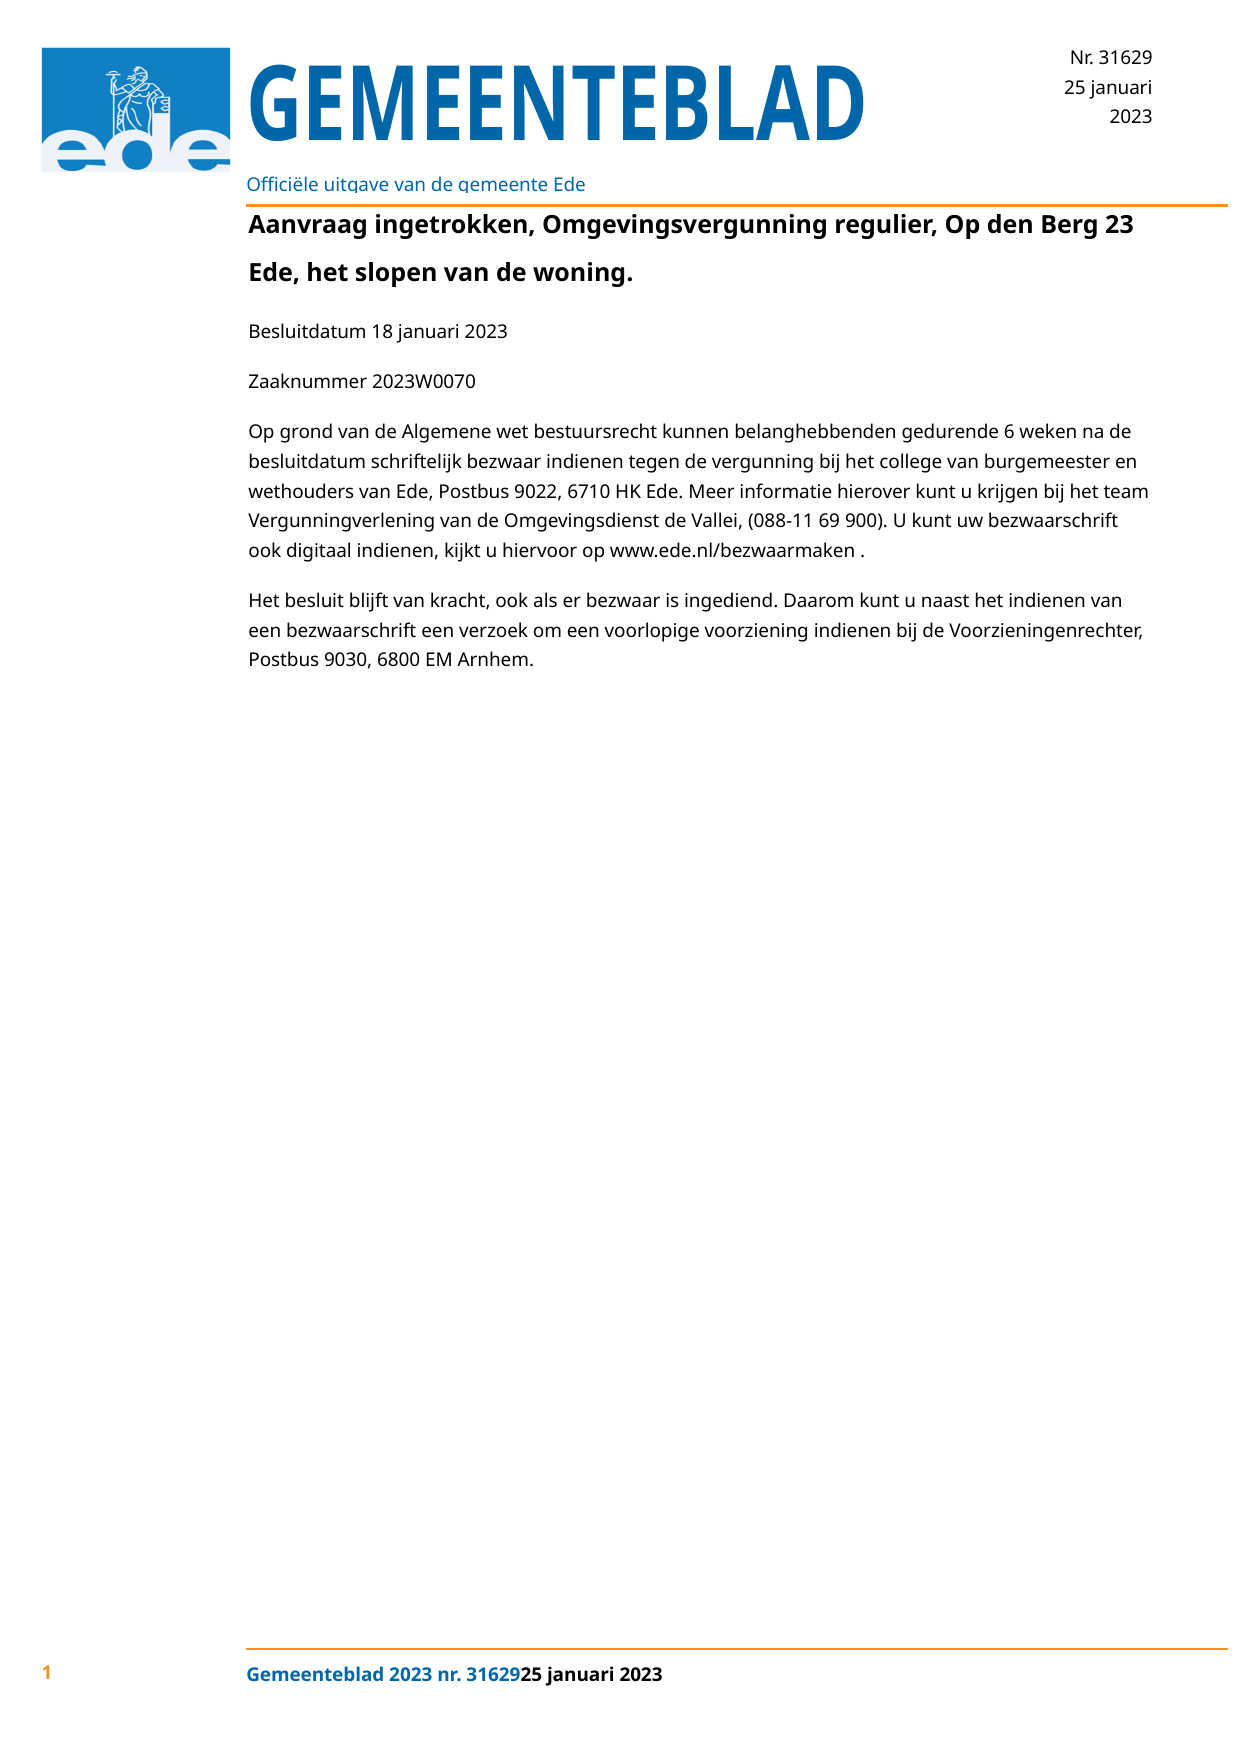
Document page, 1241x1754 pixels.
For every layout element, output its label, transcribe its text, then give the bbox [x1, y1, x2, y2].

text Aanvraag ingetrokken, Omgevingsvergunning regulier, Op den Berg 23 Ede, het slopen van de woning. [248, 207, 1152, 288]
text Besluitdatum 18 januari 2023 [248, 318, 1152, 344]
text Op grond van de Algemene wet bestuursrecht kunnen belanghebbenden gedurende 6 weken na de besluitdatum schriftelijk bezwaar indienen tegen de vergunning bij het college van burgemeester en wethouders van Ede, Postbus 9022, 6710 HK Ede. Meer informatie hierover kunt u krijgen bij het team Vergunningverlening van de Omgevingsdienst de Vallei, (088-11 69 900). U kunt uw bezwaarschrift ook digitaal indienen, kijkt u hiervoor op www.ede.nl/bezwaarmaken . [248, 419, 1152, 563]
picture [41, 47, 231, 172]
text Zaaknummer 2023W0070 [248, 368, 1152, 394]
text Het besluit blijft van kracht, ook als er bezwaar is ingediend. Daarom kunt u naast het indienen van een bezwaarschrift een verzoek om een voorlopige voorziening indienen bij de Voorzieningenrechter, Postbus 9030, 6800 EM Arnhem. [248, 587, 1152, 672]
